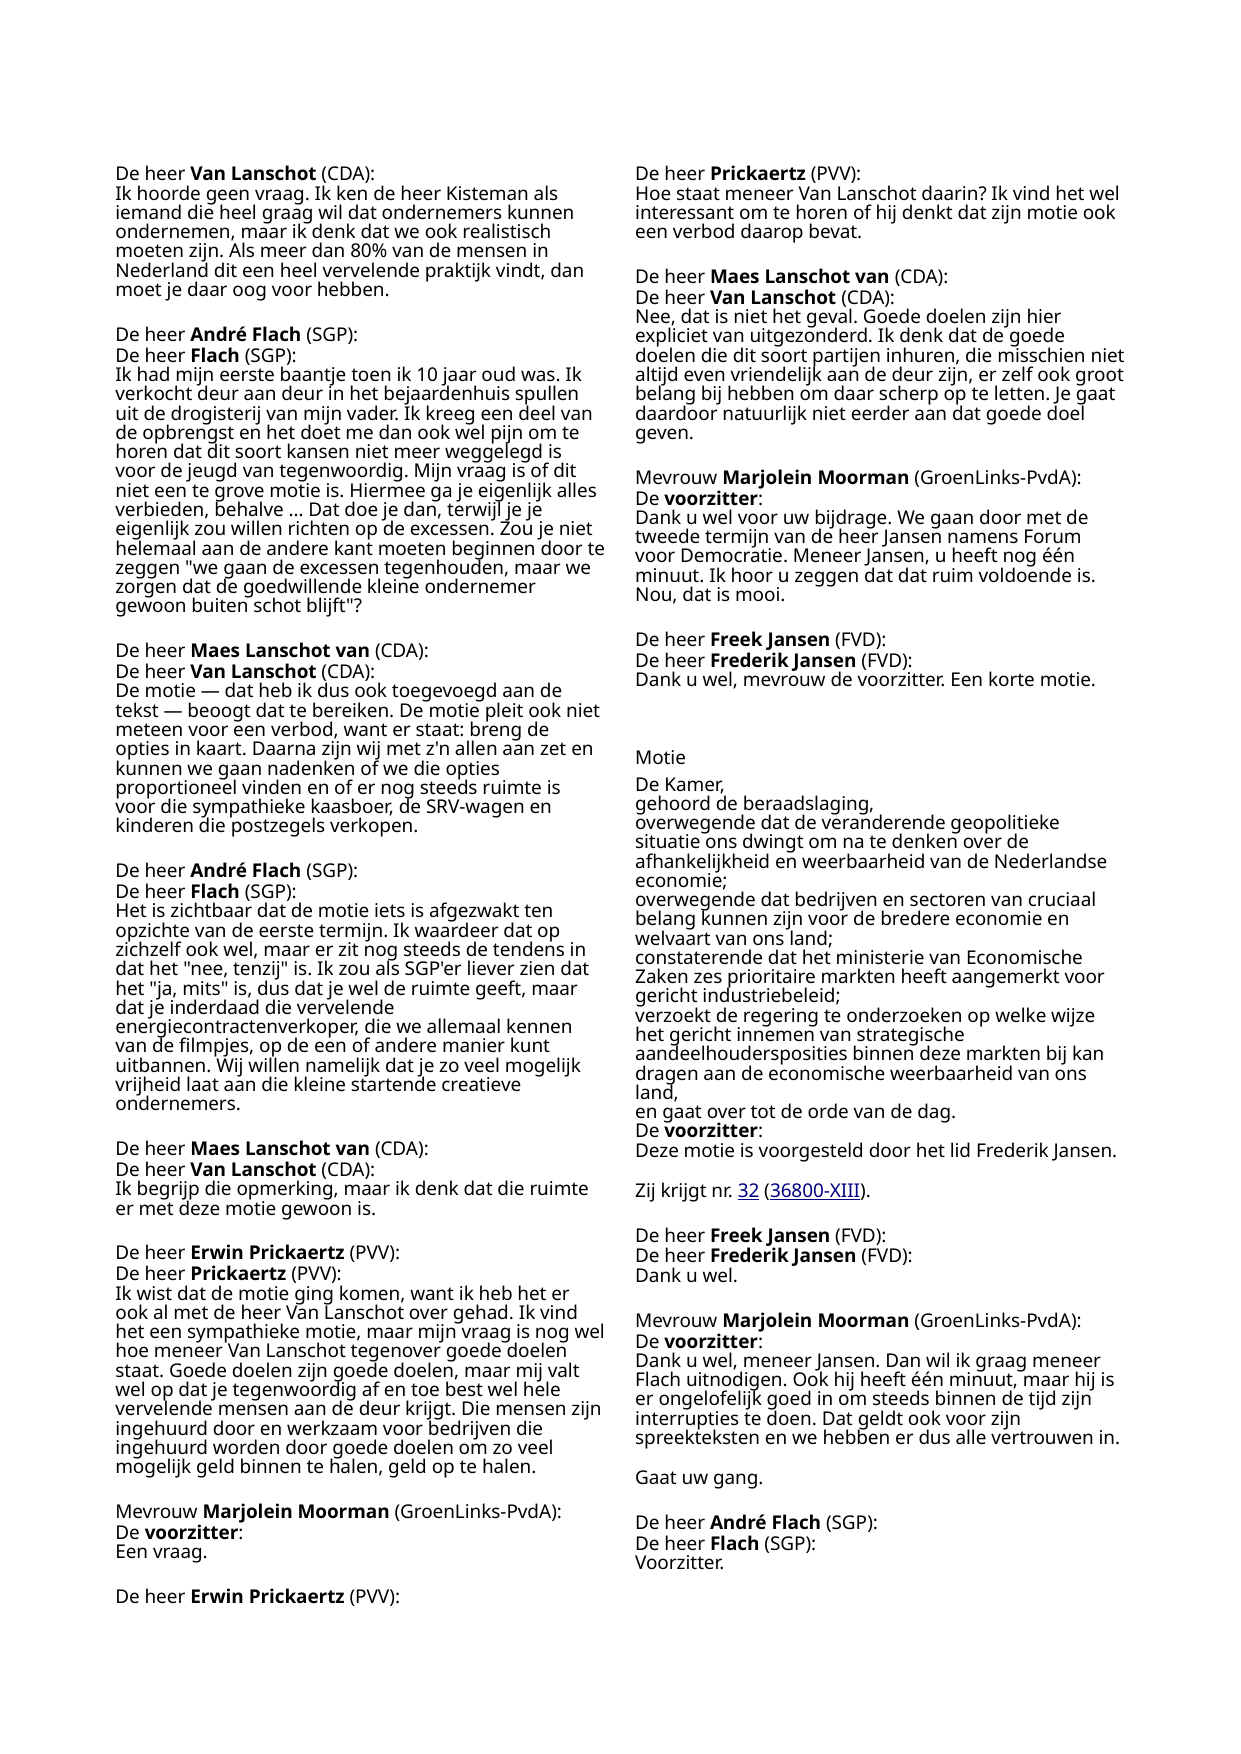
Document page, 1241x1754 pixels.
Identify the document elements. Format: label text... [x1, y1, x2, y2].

text De heer Van Lanschot (CDA): [635, 289, 1125, 308]
text Mevrouw Marjolein Moorman (GroenLinks-PvdA): [635, 1307, 1125, 1333]
text Nee, dat is niet het geval. Goede doelen zijn hier expliciet van uitgezonderd. Ik denk dat de goede doelen die dit soort partijen inhuren, die misschien niet altijd even vriendelijk aan de deur zijn, er zelf ook groot belang bij hebben om daar scherp op te letten. Je gaat daardoor natuurlijk niet eerder aan dat goede doel geven. [635, 308, 1125, 443]
text De voorzitter: [635, 1333, 1125, 1352]
text Een vraag. [115, 1543, 605, 1562]
text Dank u wel, meneer Jansen. Dan wil ik graag meneer Flach uitnodigen. Ook hij heeft één minuut, maar hij is er ongelofelijk goed in om steeds binnen de tijd zijn interrupties te doen. Dat geldt ook voor zijn spreekteksten en we hebben er dus alle vertrouwen in. [635, 1352, 1125, 1448]
text Mevrouw Marjolein Moorman (GroenLinks-PvdA): [115, 1498, 605, 1524]
text overwegende dat de veranderende geopolitieke situatie ons dwingt om na te denken over de afhankelijkheid en weerbaarheid van de Nederlandse economie; [635, 814, 1125, 891]
text Gaat uw gang. [635, 1469, 1125, 1488]
text De voorzitter: [635, 490, 1125, 509]
text De heer Erwin Prickaertz (PVV): [115, 1239, 605, 1265]
text en gaat over tot de orde van de dag. [635, 1103, 1125, 1122]
text De heer Van Lanschot (CDA): [115, 663, 605, 682]
text De heer André Flach (SGP): [635, 1509, 1125, 1535]
text De Kamer, [635, 776, 1125, 795]
text Zij krijgt nr. 32 (36800-XIII). [635, 1182, 1125, 1201]
text De voorzitter: [115, 1524, 605, 1543]
text Het is zichtbaar dat de motie iets is afgezwakt ten opzichte van de eerste termijn. Ik waardeer dat op zichzelf ook wel, maar er zit nog steeds de tendens in dat het "nee, tenzij" is. Ik zou als SGP'er liever zien dat het "ja, mits" is, dus dat je wel de ruimte geeft, maar dat je inderdaad die vervelende energiecontractenverkoper, die we allemaal kennen van de filmpjes, op de een of andere manier kunt uitbannen. Wij willen namelijk dat je zo veel mogelijk vrijheid laat aan die kleine startende creatieve ondernemers. [115, 902, 605, 1114]
text De heer Van Lanschot (CDA): [115, 165, 605, 184]
text De heer Van Lanschot (CDA): [115, 1161, 605, 1180]
text gehoord de beraadslaging, [635, 795, 1125, 814]
text overwegende dat bedrijven en sectoren van cruciaal belang kunnen zijn voor de bredere economie en welvaart van ons land; [635, 891, 1125, 949]
text De heer Frederik Jansen (FVD): [635, 1247, 1125, 1267]
text De heer Freek Jansen (FVD): [635, 1222, 1125, 1247]
text Ik hoorde geen vraag. Ik ken de heer Kisteman als iemand die heel graag wil dat ondernemers kunnen ondernemen, maar ik denk dat we ook realistisch moeten zijn. Als meer dan 80% van de mensen in Nederland dit een heel vervelende praktijk vindt, dan moet je daar oog voor hebben. [115, 184, 605, 300]
text Hoe staat meneer Van Lanschot daarin? Ik vind het wel interessant om te horen of hij denkt dat zijn motie ook een verbod daarop bevat. [635, 184, 1125, 242]
text De heer André Flach (SGP): [115, 321, 605, 347]
text De heer Maes Lanschot van (CDA): [115, 637, 605, 663]
text Mevrouw Marjolein Moorman (GroenLinks-PvdA): [635, 464, 1125, 490]
text De motie — dat heb ik dus ook toegevoegd aan de tekst — beoogt dat te bereiken. De motie pleit ook niet meteen voor een verbod, want er staat: breng de opties in kaart. Daarna zijn wij met z'n allen aan zet en kunnen we gaan nadenken of we die opties proportioneel vinden en of er nog steeds ruimte is voor die sympathieke kaasboer, de SRV-wagen en kinderen die postzegels verkopen. [115, 682, 605, 837]
text De heer Freek Jansen (FVD): [635, 626, 1125, 652]
text Deze motie is voorgesteld door het lid Frederik Jansen. [635, 1142, 1125, 1161]
text Dank u wel. [635, 1267, 1125, 1286]
text De heer Prickaertz (PVV): [115, 1265, 605, 1284]
text De heer Maes Lanschot van (CDA): [115, 1135, 605, 1161]
text De heer Maes Lanschot van (CDA): [635, 263, 1125, 289]
text De heer Flach (SGP): [115, 883, 605, 902]
text De heer André Flach (SGP): [115, 857, 605, 883]
text Dank u wel, mevrouw de voorzitter. Een korte motie. [635, 671, 1125, 690]
text Dank u wel voor uw bijdrage. We gaan door met de tweede termijn van de heer Jansen namens Forum voor Democratie. Meneer Jansen, u heeft nog één minuut. Ik hoor u zeggen dat dat ruim voldoende is. Nou, dat is mooi. [635, 509, 1125, 605]
text verzoekt de regering te onderzoeken op welke wijze het gericht innemen van strategische aandeelhoudersposities binnen deze markten bij kan dragen aan de economische weerbaarheid van ons land, [635, 1007, 1125, 1103]
text Motie [635, 744, 1125, 769]
text De heer Flach (SGP): [115, 347, 605, 366]
text Ik begrijp die opmerking, maar ik denk dat die ruimte er met deze motie gewoon is. [115, 1180, 605, 1219]
text Ik had mijn eerste baantje toen ik 10 jaar oud was. Ik verkocht deur aan deur in het bejaardenhuis spullen uit de drogisterij van mijn vader. Ik kreeg een deel van de opbrengst en het doet me dan ook wel pijn om te horen dat dit soort kansen niet meer weggelegd is voor de jeugd van tegenwoordig. Mijn vraag is of dit niet een te grove motie is. Hiermee ga je eigenlijk alles verbieden, behalve … Dat doe je dan, terwijl je je eigenlijk zou willen richten op de excessen. Zou je niet helemaal aan de andere kant moeten beginnen door te zeggen "we gaan de excessen tegenhouden, maar we zorgen dat de goedwillende kleine ondernemer gewoon buiten schot blijft"? [115, 366, 605, 617]
text Ik wist dat de motie ging komen, want ik heb het er ook al met de heer Van Lanschot over gehad. Ik vind het een sympathieke motie, maar mijn vraag is nog wel hoe meneer Van Lanschot tegenover goede doelen staat. Goede doelen zijn goede doelen, maar mij valt wel op dat je tegenwoordig af en toe best wel hele vervelende mensen aan de deur krijgt. Die mensen zijn ingehuurd door en werkzaam voor bedrijven die ingehuurd worden door goede doelen om zo veel mogelijk geld binnen te halen, geld op te halen. [115, 1284, 605, 1477]
text De heer Erwin Prickaertz (PVV): [115, 1583, 605, 1609]
text De heer Frederik Jansen (FVD): [635, 652, 1125, 671]
text Voorzitter. [635, 1554, 1125, 1573]
text De voorzitter: [635, 1122, 1125, 1142]
text De heer Flach (SGP): [635, 1535, 1125, 1554]
text constaterende dat het ministerie van Economische Zaken zes prioritaire markten heeft aangemerkt voor gericht industriebeleid; [635, 949, 1125, 1007]
text De heer Prickaertz (PVV): [635, 165, 1125, 184]
